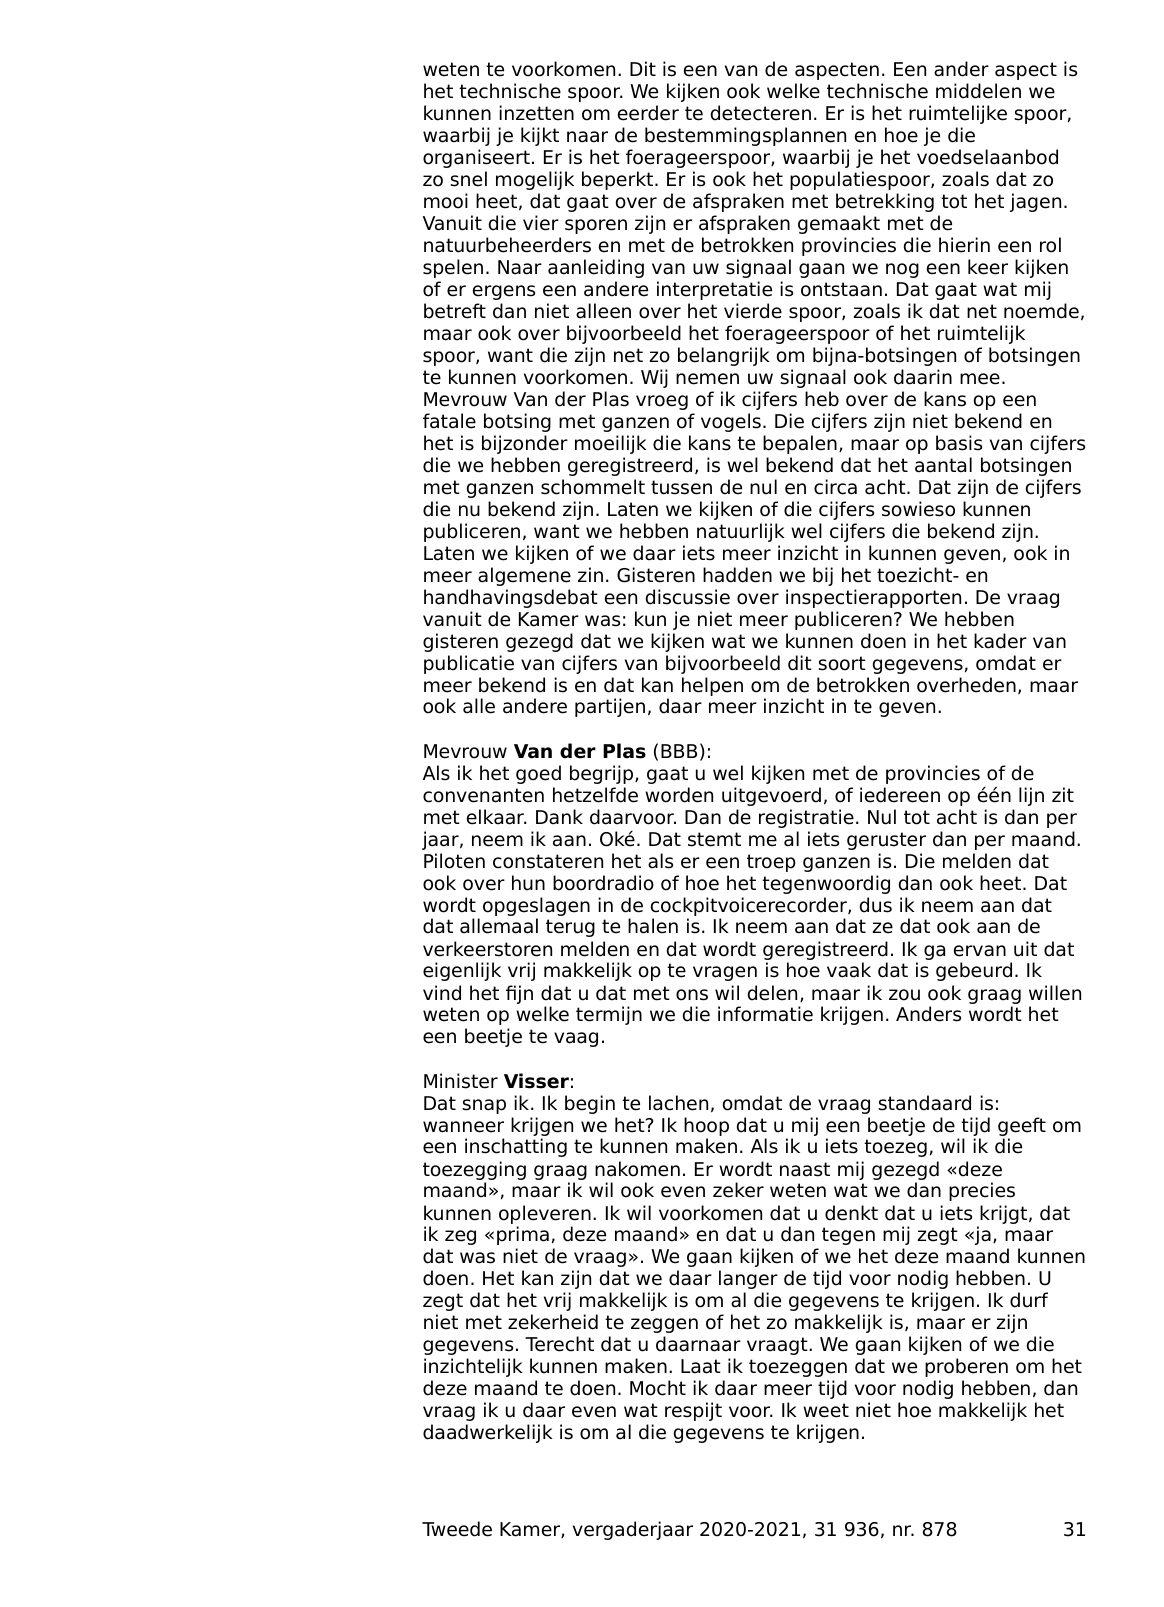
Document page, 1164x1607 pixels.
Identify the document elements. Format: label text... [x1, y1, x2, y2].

text Mevrouw Van der Plas (BBB): [422, 741, 1087, 763]
text Als ik het goed begrijp, gaat u wel kijken met de provincies of de convenanten hetzelfde worden uitgevoerd, of iedereen op één lijn zit met elkaar. Dank daarvoor. Dan de registratie. Nul tot acht is dan per jaar, neem ik aan. Oké. Dat stemt me al iets geruster dan per maand. Piloten constateren het als er een troep ganzen is. Die melden dat ook over hun boordradio of hoe het tegenwoordig dan ook heet. Dat wordt opgeslagen in de cockpitvoicerecorder, dus ik neem aan dat dat allemaal terug te halen is. Ik neem aan dat ze dat ook aan de verkeerstoren melden en dat wordt geregistreerd. Ik ga ervan uit dat eigenlijk vrij makkelijk op te vragen is hoe vaak dat is gebeurd. Ik vind het fijn dat u dat met ons wil delen, maar ik zou ook graag willen weten op welke termijn we die informatie krijgen. Anders wordt het een beetje te vaag. [422, 763, 1087, 1048]
text Dat snap ik. Ik begin te lachen, omdat de vraag standaard is: wanneer krijgen we het? Ik hoop dat u mij een beetje de tijd geeft om een inschatting te kunnen maken. Als ik u iets toezeg, wil ik die toezegging graag nakomen. Er wordt naast mij gezegd «deze maand», maar ik wil ook even zeker weten wat we dan precies kunnen opleveren. Ik wil voorkomen dat u denkt dat u iets krijgt, dat ik zeg «prima, deze maand» en dat u dan tegen mij zegt «ja, maar dat was niet de vraag». We gaan kijken of we het deze maand kunnen doen. Het kan zijn dat we daar langer de tijd voor nodig hebben. U zegt dat het vrij makkelijk is om al die gegevens te krijgen. Ik durf niet met zekerheid te zeggen of het zo makkelijk is, maar er zijn gegevens. Terecht dat u daarnaar vraagt. We gaan kijken of we die inzichtelijk kunnen maken. Laat ik toezeggen dat we proberen om het deze maand te doen. Mocht ik daar meer tijd voor nodig hebben, dan vraag ik u daar even wat respijt voor. Ik weet niet hoe makkelijk het daadwerkelijk is om al die gegevens te krijgen. [422, 1092, 1087, 1444]
text weten te voorkomen. Dit is een van de aspecten. Een ander aspect is het technische spoor. We kijken ook welke technische middelen we kunnen inzetten om eerder te detecteren. Er is het ruimtelijke spoor, waarbij je kijkt naar de bestemmingsplannen en hoe je die organiseert. Er is het foerageerspoor, waarbij je het voedselaanbod zo snel mogelijk beperkt. Er is ook het populatiespoor, zoals dat zo mooi heet, dat gaat over de afspraken met betrekking tot het jagen. Vanuit die vier sporen zijn er afspraken gemaakt met de natuurbeheerders en met de betrokken provincies die hierin een rol spelen. Naar aanleiding van uw signaal gaan we nog een keer kijken of er ergens een andere interpretatie is ontstaan. Dat gaat wat mij betreft dan niet alleen over het vierde spoor, zoals ik dat net noemde, maar ook over bijvoorbeeld het foerageerspoor of het ruimtelijk spoor, want die zijn net zo belangrijk om bijna-botsingen of botsingen te kunnen voorkomen. Wij nemen uw signaal ook daarin mee. [422, 59, 1087, 389]
text Mevrouw Van der Plas vroeg of ik cijfers heb over de kans op een fatale botsing met ganzen of vogels. Die cijfers zijn niet bekend en het is bijzonder moeilijk die kans te bepalen, maar op basis van cijfers die we hebben geregistreerd, is wel bekend dat het aantal botsingen met ganzen schommelt tussen de nul en circa acht. Dat zijn de cijfers die nu bekend zijn. Laten we kijken of die cijfers sowieso kunnen publiceren, want we hebben natuurlijk wel cijfers die bekend zijn. Laten we kijken of we daar iets meer inzicht in kunnen geven, ook in meer algemene zin. Gisteren hadden we bij het toezicht- en handhavingsdebat een discussie over inspectierapporten. De vraag vanuit de Kamer was: kun je niet meer publiceren? We hebben gisteren gezegd dat we kijken wat we kunnen doen in het kader van publicatie van cijfers van bijvoorbeeld dit soort gegevens, omdat er meer bekend is en dat kan helpen om de betrokken overheden, maar ook alle andere partijen, daar meer inzicht in te geven. [422, 389, 1087, 718]
text Minister Visser: [422, 1071, 1087, 1092]
